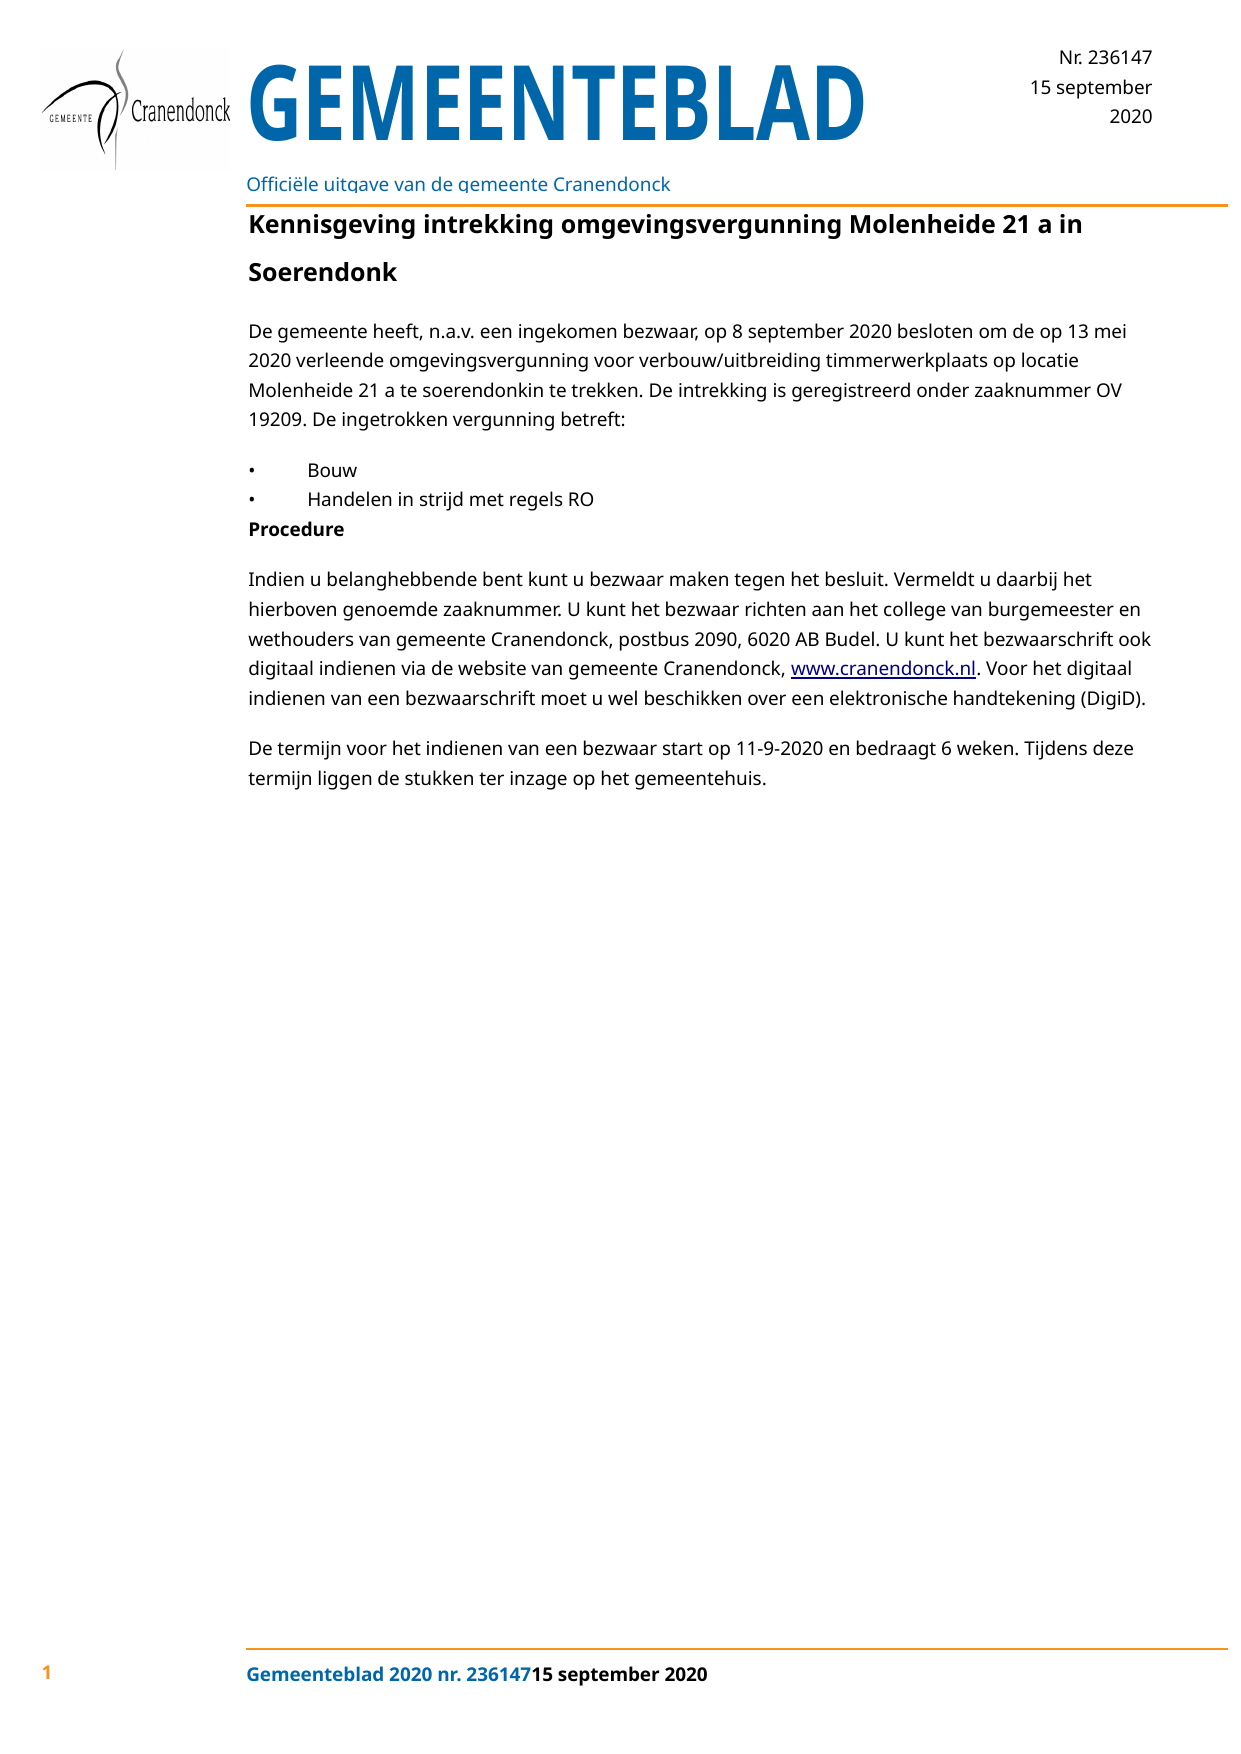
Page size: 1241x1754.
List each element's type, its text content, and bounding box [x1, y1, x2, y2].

text Procedure [248, 516, 1152, 542]
list Bouw [248, 457, 1152, 483]
list Handelen in strijd met regels RO [248, 487, 1152, 512]
picture [41, 47, 231, 172]
text Indien u belanghebbende bent kunt u bezwaar maken tegen het besluit. Vermeldt u daarbij het hierboven genoemde zaaknummer. U kunt het bezwaar richten aan het college van burgemeester en wethouders van gemeente Cranendonck, postbus 2090, 6020 AB Budel. U kunt het bezwaarschrift ook digitaal indienen via de website van gemeente Cranendonck, www.cranendonck.nl. Voor het digitaal indienen van een bezwaarschrift moet u wel beschikken over een elektronische handtekening (DigiD). [248, 567, 1152, 711]
text De gemeente heeft, n.a.v. een ingekomen bezwaar, op 8 september 2020 besloten om de op 13 mei 2020 verleende omgevingsvergunning voor verbouw/uitbreiding timmerwerkplaats op locatie Molenheide 21 a te soerendonkin te trekken. De intrekking is geregistreerd onder zaaknummer OV 19209. De ingetrokken vergunning betreft: [248, 318, 1152, 432]
text De termijn voor het indienen van een bezwaar start op 11-9-2020 en bedraagt 6 weken. Tijdens deze termijn liggen de stukken ter inzage op het gemeentehuis. [248, 735, 1152, 791]
text Kennisgeving intrekking omgevingsvergunning Molenheide 21 a in Soerendonk [248, 207, 1152, 288]
